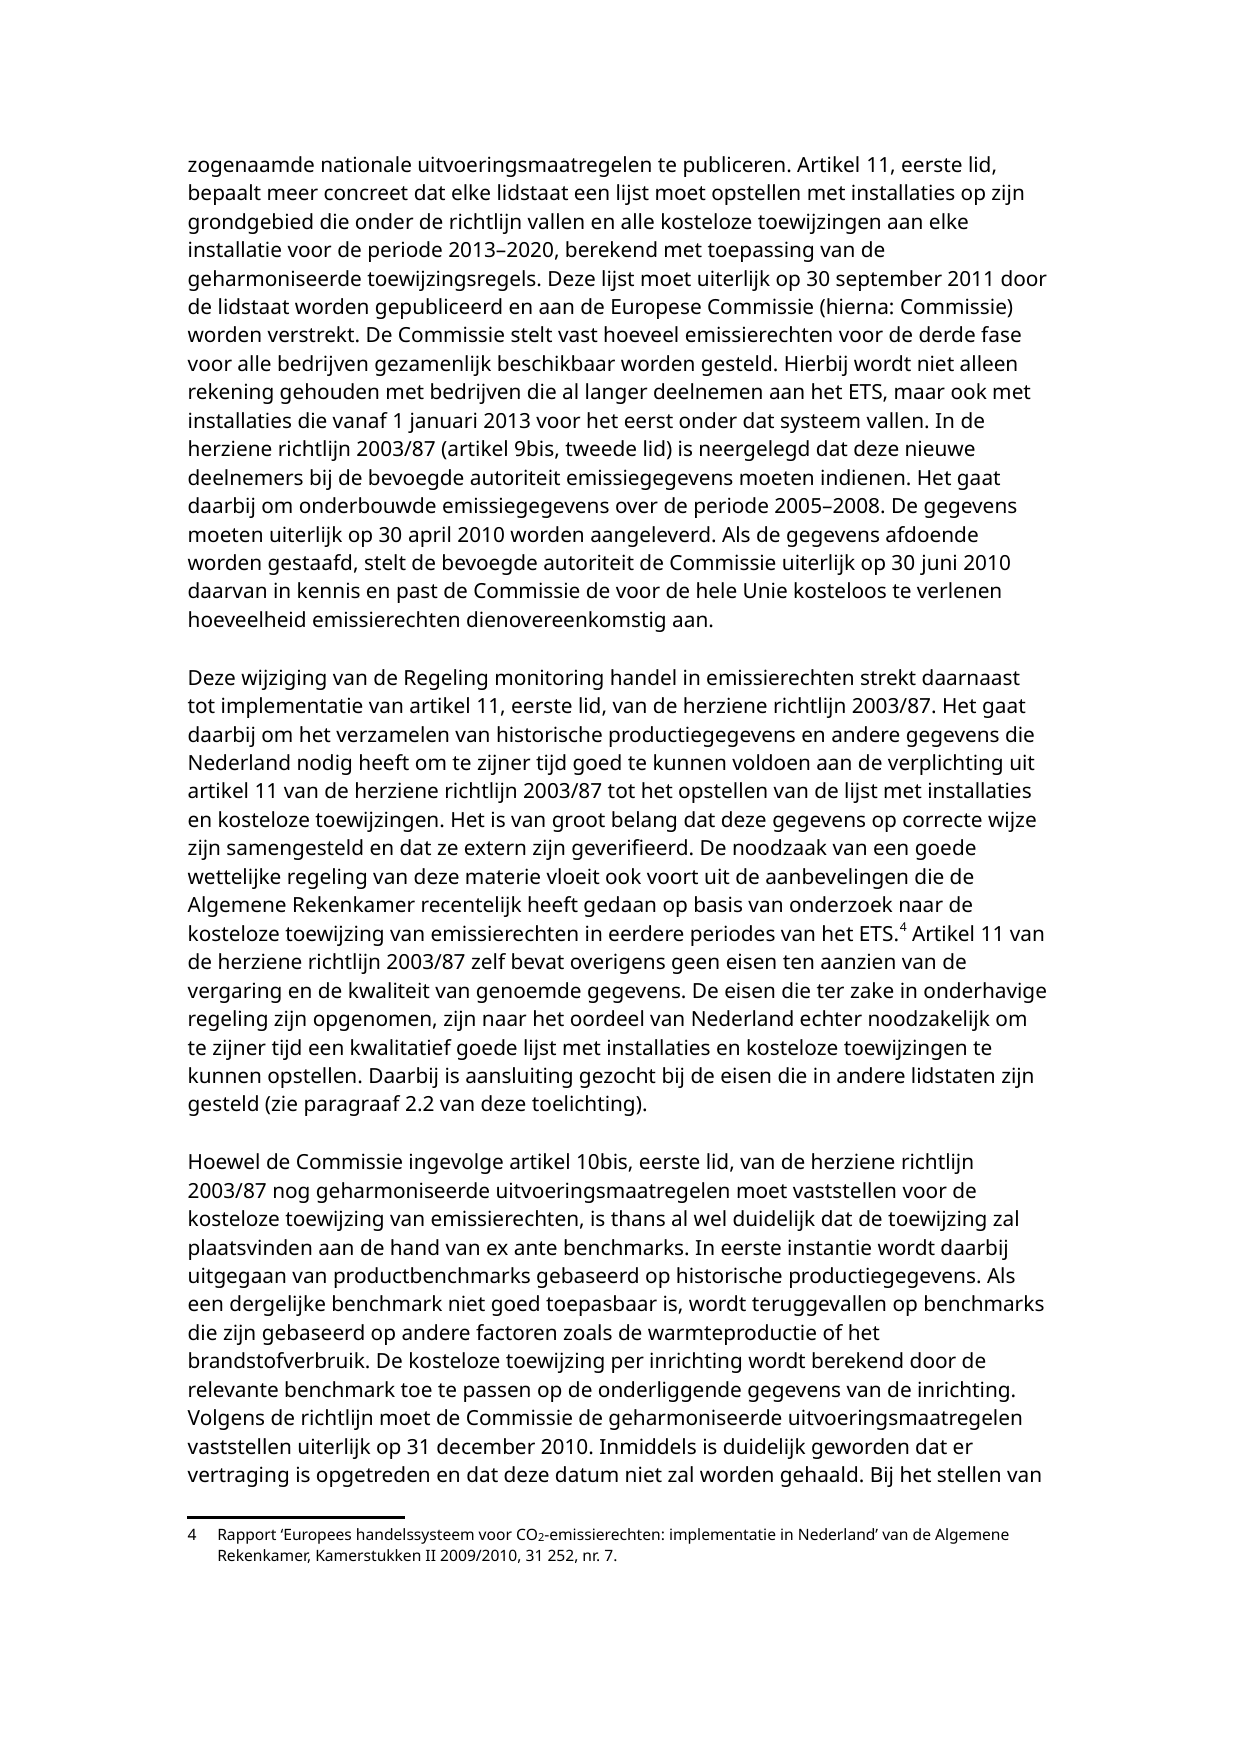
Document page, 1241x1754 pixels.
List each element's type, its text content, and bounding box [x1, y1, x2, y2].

text Deze wijziging van de Regeling monitoring handel in emissierechten strekt daarnaast tot implementatie van artikel 11, eerste lid, van de herziene richtlijn 2003/87. Het gaat daarbij om het verzamelen van historische productiegegevens en andere gegevens die Nederland nodig heeft om te zijner tijd goed te kunnen voldoen aan de verplichting uit artikel 11 van de herziene richtlijn 2003/87 tot het opstellen van de lijst met installaties en kosteloze toewijzingen. Het is van groot belang dat deze gegevens op correcte wijze zijn samengesteld en dat ze extern zijn geverifieerd. De noodzaak van een goede wettelijke regeling van deze materie vloeit ook voort uit de aanbevelingen die de Algemene Rekenkamer recentelijk heeft gedaan op basis van onderzoek naar de kosteloze toewijzing van emissierechten in eerdere periodes van het ETS. Artikel 11 van de herziene richtlijn 2003/87 zelf bevat overigens geen eisen ten aanzien van de vergaring en de kwaliteit van genoemde gegevens. De eisen die ter zake in onderhavige regeling zijn opgenomen, zijn naar het oordeel van Nederland echter noodzakelijk om te zijner tijd een kwalitatief goede lijst met installaties en kosteloze toewijzingen te kunnen opstellen. Daarbij is aansluiting gezocht bij de eisen die in andere lidstaten zijn gesteld (zie paragraaf 2.2 van deze toelichting). [187, 663, 1053, 1118]
text Rapport ‘Europees handelssysteem voor CO2-emissierechten: implementatie in Nederland’ van de Algemene Rekenkamer, Kamerstukken II 2009/2010, 31 252, nr. 7. [187, 1509, 1053, 1566]
text Hoewel de Commissie ingevolge artikel 10bis, eerste lid, van de herziene richtlijn 2003/87 nog geharmoniseerde uitvoeringsmaatregelen moet vaststellen voor de kosteloze toewijzing van emissierechten, is thans al wel duidelijk dat de toewijzing zal plaatsvinden aan de hand van ex ante benchmarks. In eerste instantie wordt daarbij uitgegaan van productbenchmarks gebaseerd op historische productiegegevens. Als een dergelijke benchmark niet goed toepasbaar is, wordt teruggevallen op benchmarks die zijn gebaseerd op andere factoren zoals de warmteproductie of het brandstofverbruik. De kosteloze toewijzing per inrichting wordt berekend door de relevante benchmark toe te passen op de onderliggende gegevens van de inrichting. Volgens de richtlijn moet de Commissie de geharmoniseerde uitvoeringsmaatregelen vaststellen uiterlijk op 31 december 2010. Inmiddels is duidelijk geworden dat er vertraging is opgetreden en dat deze datum niet zal worden gehaald. Bij het stellen van [187, 1147, 1053, 1489]
text zogenaamde nationale uitvoeringsmaatregelen te publiceren. Artikel 11, eerste lid, bepaalt meer concreet dat elke lidstaat een lijst moet opstellen met installaties op zijn grondgebied die onder de richtlijn vallen en alle kosteloze toewijzingen aan elke installatie voor de periode 2013–2020, berekend met toepassing van de geharmoniseerde toewijzingsregels. Deze lijst moet uiterlijk op 30 september 2011 door de lidstaat worden gepubliceerd en aan de Europese Commissie (hierna: Commissie) worden verstrekt. De Commissie stelt vast hoeveel emissierechten voor de derde fase voor alle bedrijven gezamenlijk beschikbaar worden gesteld. Hierbij wordt niet alleen rekening gehouden met bedrijven die al langer deelnemen aan het ETS, maar ook met installaties die vanaf 1 januari 2013 voor het eerst onder dat systeem vallen. In de herziene richtlijn 2003/87 (artikel 9bis, tweede lid) is neergelegd dat deze nieuwe deelnemers bij de bevoegde autoriteit emissiegegevens moeten indienen. Het gaat daarbij om onderbouwde emissiegegevens over de periode 2005–2008. De gegevens moeten uiterlijk op 30 april 2010 worden aangeleverd. Als de gegevens afdoende worden gestaafd, stelt de bevoegde autoriteit de Commissie uiterlijk op 30 juni 2010 daarvan in kennis en past de Commissie de voor de hele Unie kosteloos te verlenen hoeveelheid emissierechten dienovereenkomstig aan. [187, 150, 1053, 633]
